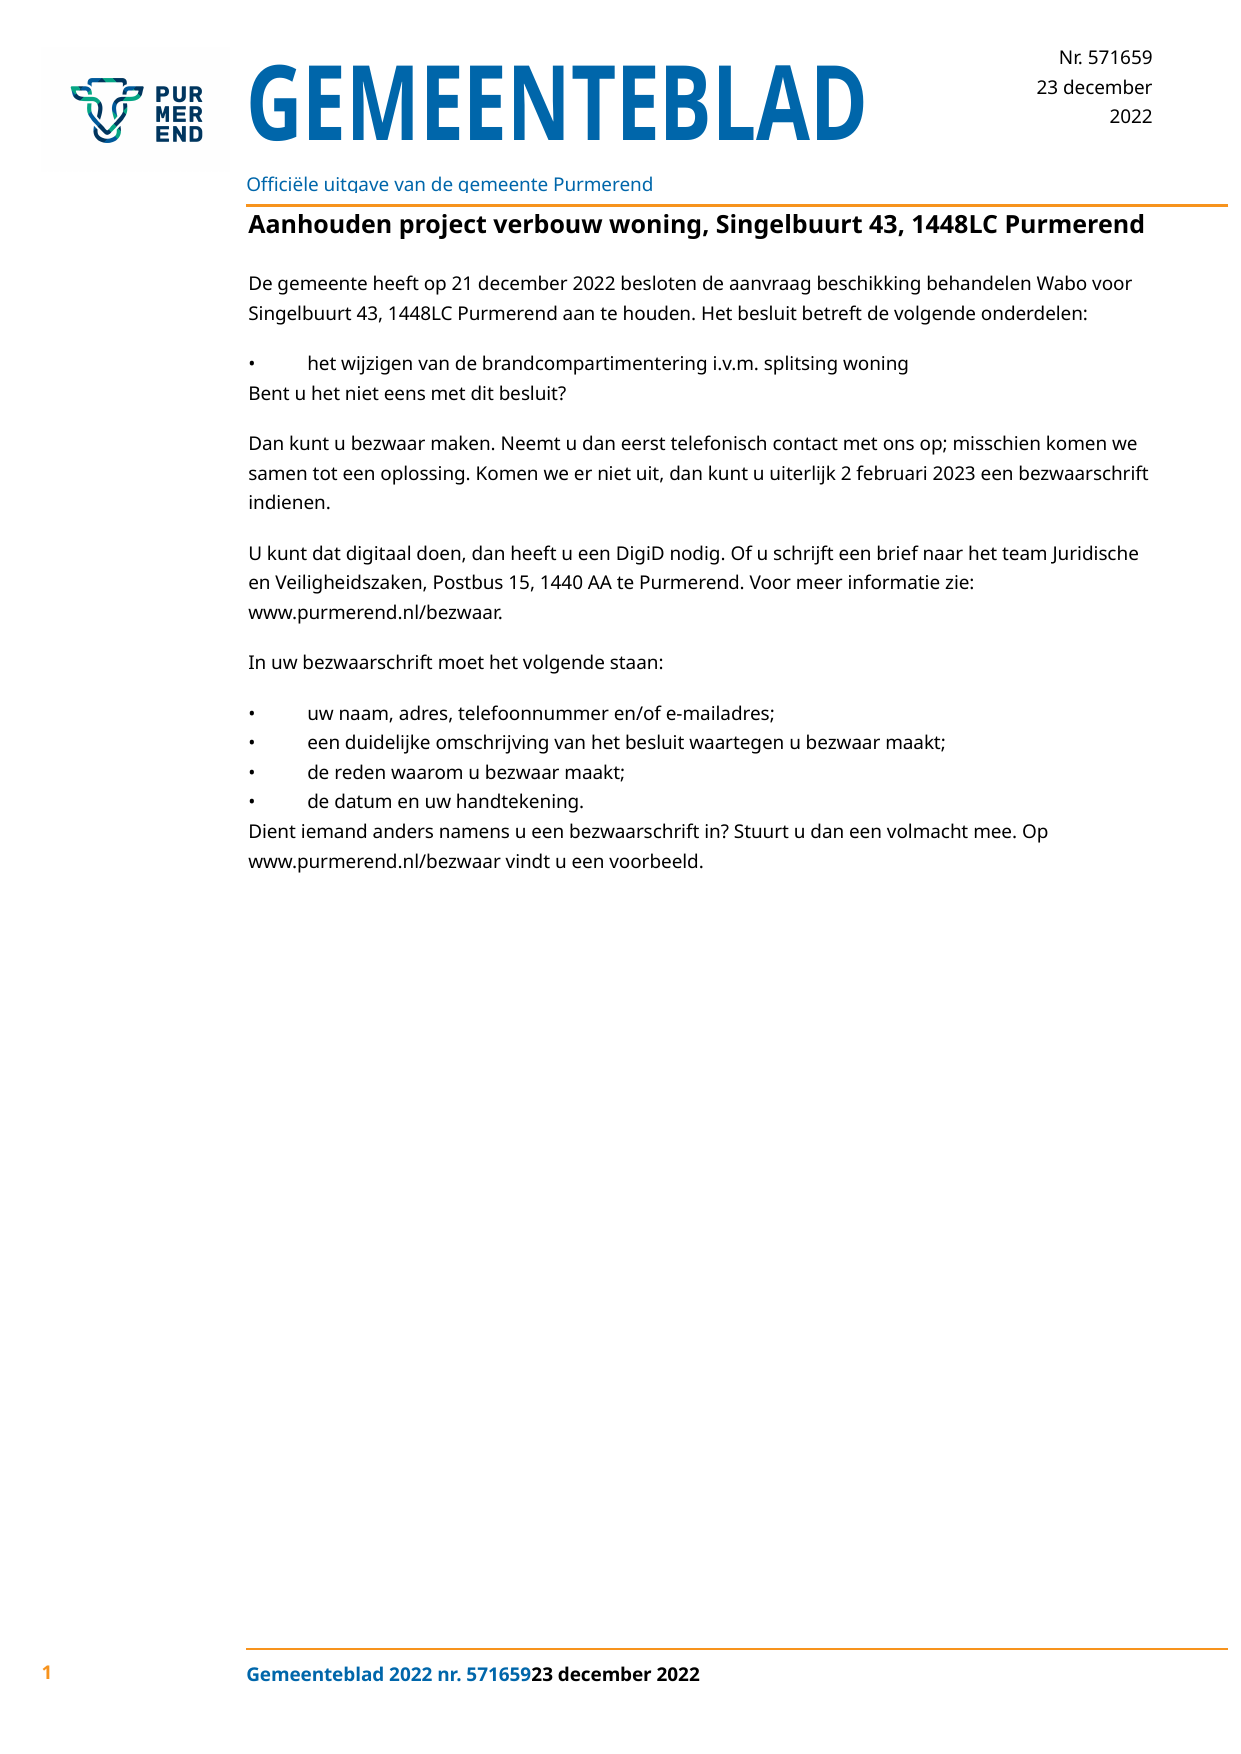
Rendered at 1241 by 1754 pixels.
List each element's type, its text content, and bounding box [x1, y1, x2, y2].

text U kunt dat digitaal doen, dan heeft u een DigiD nodig. Of u schrijft een brief naar het team Juridische en Veiligheidszaken, Postbus 15, 1440 AA te Purmerend. Voor meer informatie zie: www.purmerend.nl/bezwaar. [248, 540, 1152, 625]
text Dan kunt u bezwaar maken. Neemt u dan eerst telefonisch contact met ons op; misschien komen we samen tot een oplossing. Komen we er niet uit, dan kunt u uiterlijk 2 februari 2023 een bezwaarschrift indienen. [248, 430, 1152, 515]
list een duidelijke omschrijving van het besluit waartegen u bezwaar maakt; [248, 729, 1152, 755]
text De gemeente heeft op 21 december 2022 besloten de aanvraag beschikking behandelen Wabo voor Singelbuurt 43, 1448LC Purmerend aan te houden. Het besluit betreft de volgende onderdelen: [248, 270, 1152, 326]
list de reden waarom u bezwaar maakt; [248, 759, 1152, 785]
text Aanhouden project verbouw woning, Singelbuurt 43, 1448LC Purmerend [248, 207, 1152, 241]
text In uw bezwaarschrift moet het volgende staan: [248, 649, 1152, 675]
text Bent u het niet eens met dit besluit? [248, 380, 1152, 406]
list uw naam, adres, telefoonnummer en/of e-mailadres; [248, 700, 1152, 726]
text Dient iemand anders namens u een bezwaarschrift in? Stuurt u dan een volmacht mee. Op www.purmerend.nl/bezwaar vindt u een voorbeeld. [248, 818, 1152, 873]
list het wijzigen van de brandcompartimentering i.v.m. splitsing woning [248, 350, 1152, 376]
list de datum en uw handtekening. [248, 789, 1152, 814]
picture [41, 47, 231, 172]
